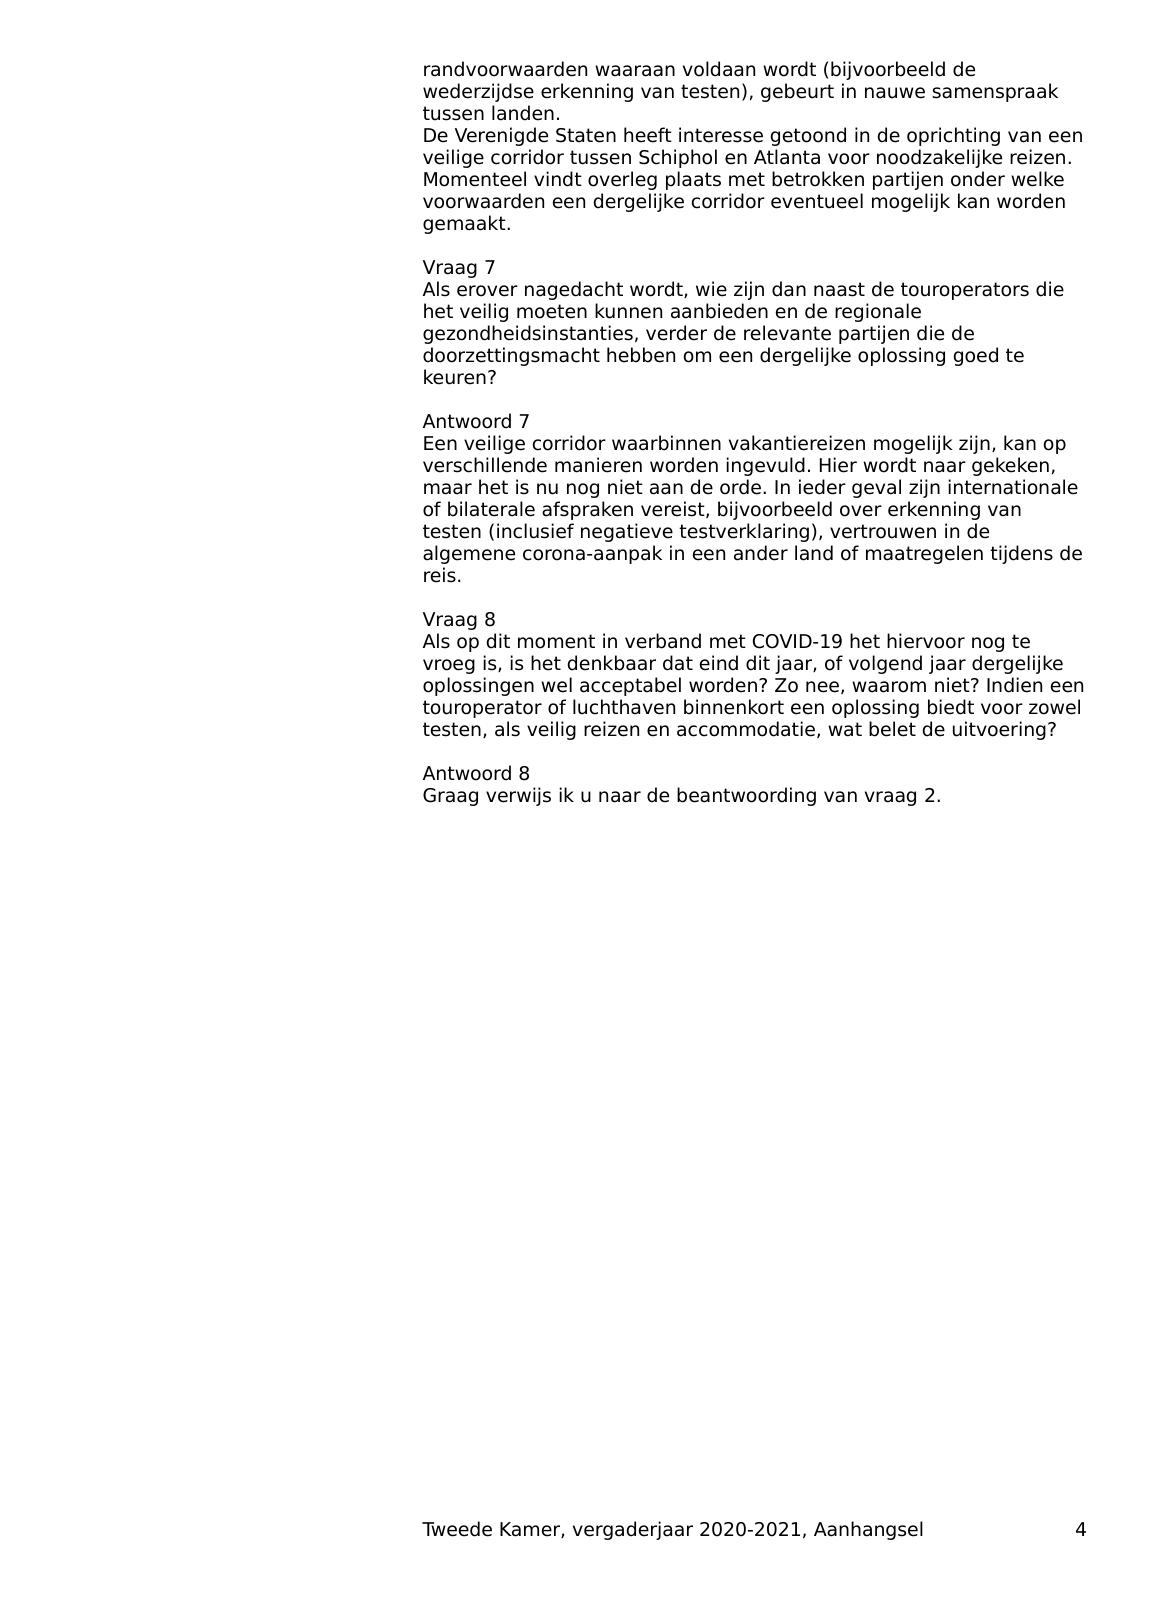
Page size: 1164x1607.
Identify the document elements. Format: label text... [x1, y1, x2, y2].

text Een veilige corridor waarbinnen vakantiereizen mogelijk zijn, kan op verschillende manieren worden ingevuld. Hier wordt naar gekeken, maar het is nu nog niet aan de orde. In ieder geval zijn internationale of bilaterale afspraken vereist, bijvoorbeeld over erkenning van testen (inclusief negatieve testverklaring), vertrouwen in de algemene corona-aanpak in een ander land of maatregelen tijdens de reis. [422, 433, 1087, 587]
text Als erover nagedacht wordt, wie zijn dan naast de touroperators die het veilig moeten kunnen aanbieden en de regionale gezondheidsinstanties, verder de relevante partijen die de doorzettingsmacht hebben om een dergelijke oplossing goed te keuren? [422, 279, 1087, 389]
text De Verenigde Staten heeft interesse getoond in de oprichting van een veilige corridor tussen Schiphol en Atlanta voor noodzakelijke reizen. Momenteel vindt overleg plaats met betrokken partijen onder welke voorwaarden een dergelijke corridor eventueel mogelijk kan worden gemaakt. [422, 125, 1087, 235]
text randvoorwaarden waaraan voldaan wordt (bijvoorbeeld de wederzijdse erkenning van testen), gebeurt in nauwe samenspraak tussen landen. [422, 59, 1087, 125]
text Antwoord 8 [422, 763, 1087, 785]
text Vraag 8 [422, 609, 1087, 631]
text Als op dit moment in verband met COVID-19 het hiervoor nog te vroeg is, is het denkbaar dat eind dit jaar, of volgend jaar dergelijke oplossingen wel acceptabel worden? Zo nee, waarom niet? Indien een touroperator of luchthaven binnenkort een oplossing biedt voor zowel testen, als veilig reizen en accommodatie, wat belet de uitvoering? [422, 631, 1087, 741]
text Graag verwijs ik u naar de beantwoording van vraag 2. [422, 785, 1087, 807]
text Antwoord 7 [422, 411, 1087, 433]
text Vraag 7 [422, 257, 1087, 279]
